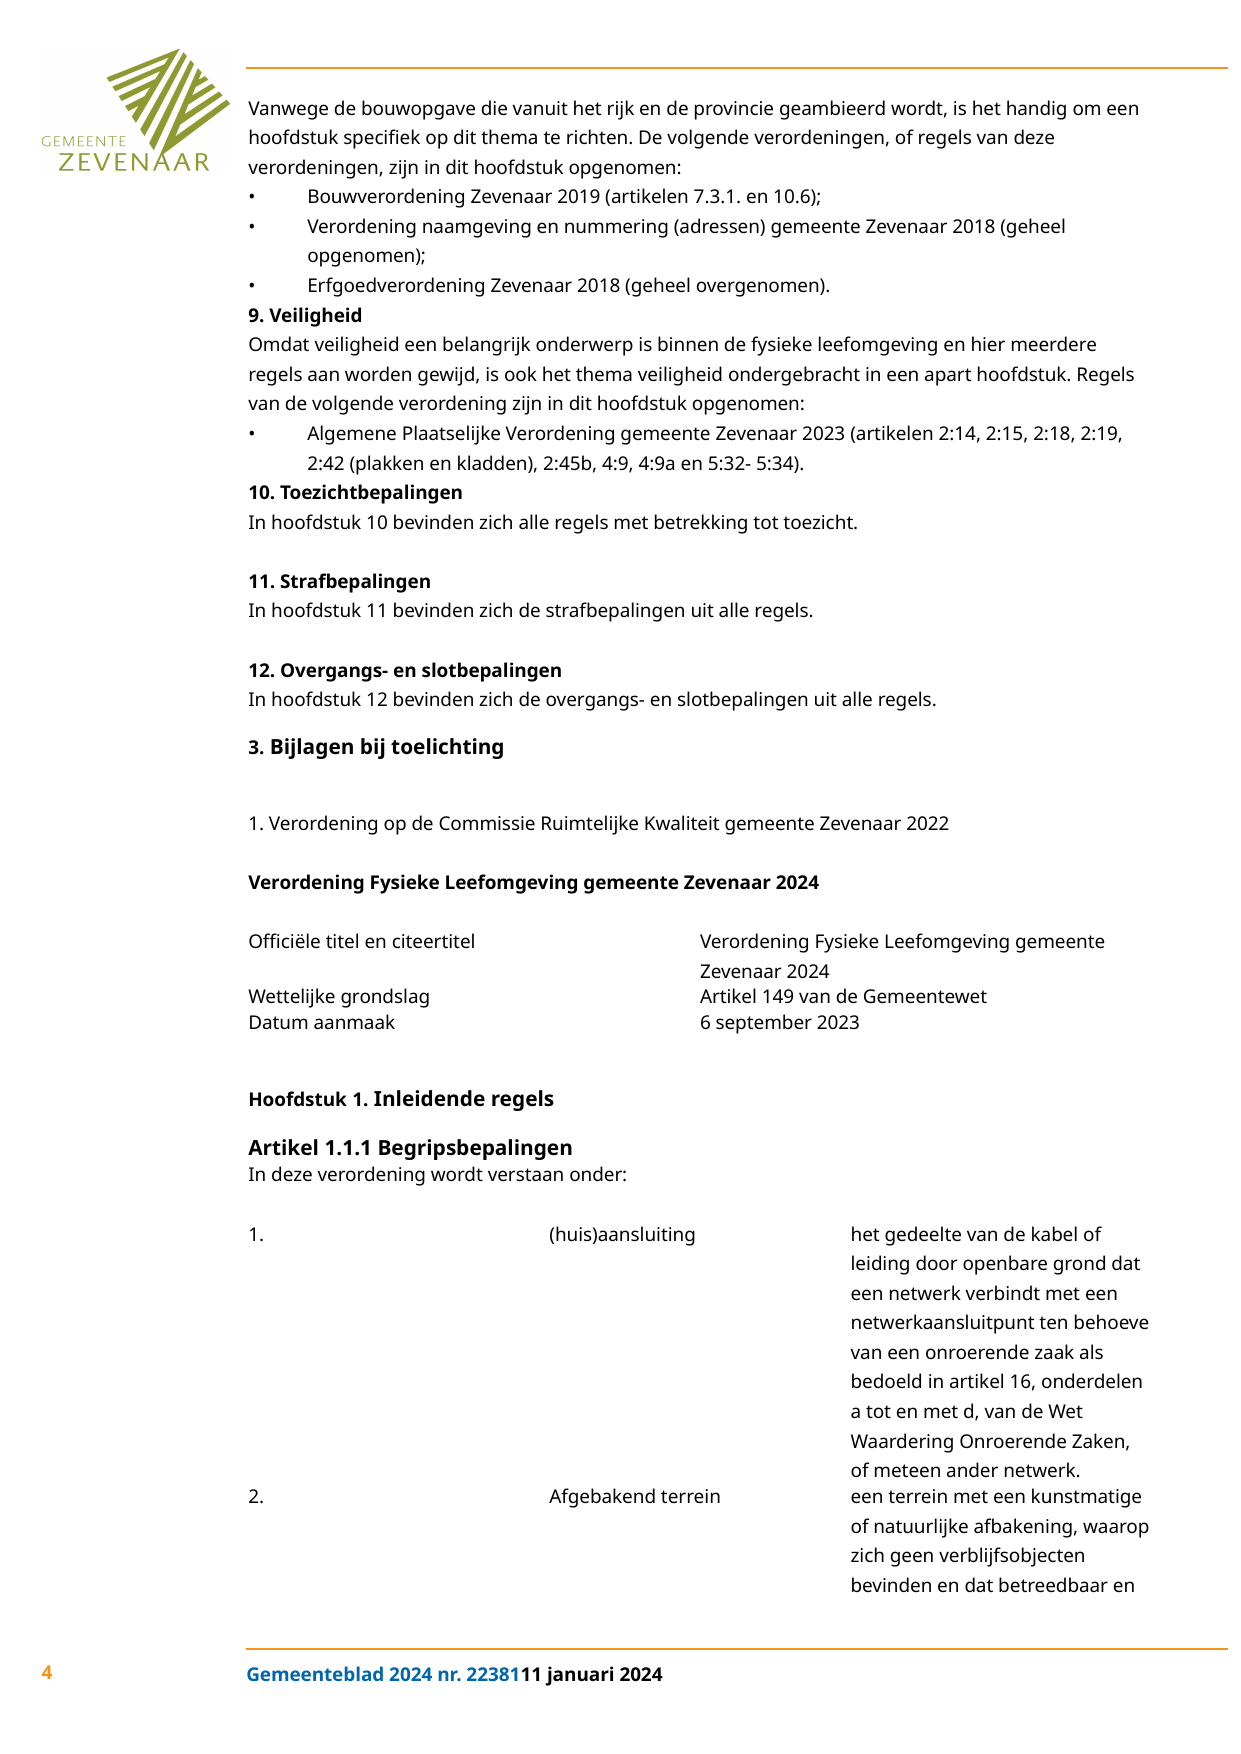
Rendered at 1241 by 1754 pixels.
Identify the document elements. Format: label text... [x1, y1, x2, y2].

picture [41, 47, 231, 172]
text Artikel 1.1.1 Begripsbepalingen [248, 1133, 1152, 1162]
table_cell Datum aanmaak [248, 1009, 700, 1035]
text In deze verordening wordt verstaan onder: [248, 1162, 1152, 1187]
text In hoofdstuk 11 bevinden zich de strafbepalingen uit alle regels. [248, 598, 1152, 623]
text Vanwege de bouwopgave die vanuit het rijk en de provincie geambieerd wordt, is het handig om een hoofdstuk specifiek op dit thema te richten. De volgende verordeningen, of regels van deze verordeningen, zijn in dit hoofdstuk opgenomen: [248, 95, 1152, 180]
table_header Verordening Fysieke Leefomgeving gemeente Zevenaar 2024 [700, 928, 1152, 983]
table_cell Wettelijke grondslag [248, 984, 700, 1009]
list Verordening naamgeving en nummering (adressen) gemeente Zevenaar 2018 (geheel opgenomen); [248, 213, 1152, 268]
text In hoofdstuk 10 bevinden zich alle regels met betrekking tot toezicht. [248, 509, 1152, 535]
text Hoofdstuk 1. Inleidende regels [248, 1084, 1152, 1112]
text 12. Overgangs- en slotbepalingen [248, 657, 1152, 683]
table_header Officiële titel en citeertitel [248, 928, 700, 983]
table_header het gedeelte van de kabel of leiding door openbare grond dat een netwerk verbindt met een netwerkaansluitpunt ten behoeve van een onroerende zaak als bedoeld in artikel 16, onderdelen a tot en met d, van de Wet Waardering Onroerende Zaken, of meteen ander netwerk. [850, 1221, 1152, 1483]
text Omdat veiligheid een belangrijk onderwerp is binnen de fysieke leefomgeving en hier meerdere regels aan worden gewijd, is ook het thema veiligheid ondergebracht in een apart hoofdstuk. Regels van de volgende verordening zijn in dit hoofdstuk opgenomen: [248, 331, 1152, 416]
table_cell 6 september 2023 [700, 1009, 1152, 1035]
table_cell Artikel 149 van de Gemeentewet [700, 984, 1152, 1009]
list Bouwverordening Zevenaar 2019 (artikelen 7.3.1. en 10.6); [248, 183, 1152, 209]
text 1. Verordening op de Commissie Ruimtelijke Kwaliteit gemeente Zevenaar 2022 [248, 810, 1152, 836]
table_header (huis)aansluiting [549, 1221, 850, 1483]
table_cell een terrein met een kunstmatige of natuurlijke afbakening, waarop zich geen verblijfsobjecten bevinden en dat betreedbaar en [850, 1483, 1152, 1598]
text 3. Bijlagen bij toelichting [248, 732, 1152, 761]
text Verordening Fysieke Leefomgeving gemeente Zevenaar 2024 [248, 869, 1152, 895]
text In hoofdstuk 12 bevinden zich de overgangs- en slotbepalingen uit alle regels. [248, 686, 1152, 712]
table_header 1. [248, 1221, 549, 1483]
text 10. Toezichtbepalingen [248, 479, 1152, 505]
text 11. Strafbepalingen [248, 568, 1152, 594]
text 9. Veiligheid [248, 302, 1152, 328]
list Erfgoedverordening Zevenaar 2018 (geheel overgenomen). [248, 272, 1152, 298]
table_cell 2. [248, 1483, 549, 1598]
table_cell Afgebakend terrein [549, 1483, 850, 1598]
list Algemene Plaatselijke Verordening gemeente Zevenaar 2023 (artikelen 2:14, 2:15, 2:18, 2:19, 2:42 (plakken en kladden), 2:45b, 4:9, 4:9a en 5:32- 5:34). [248, 420, 1152, 476]
